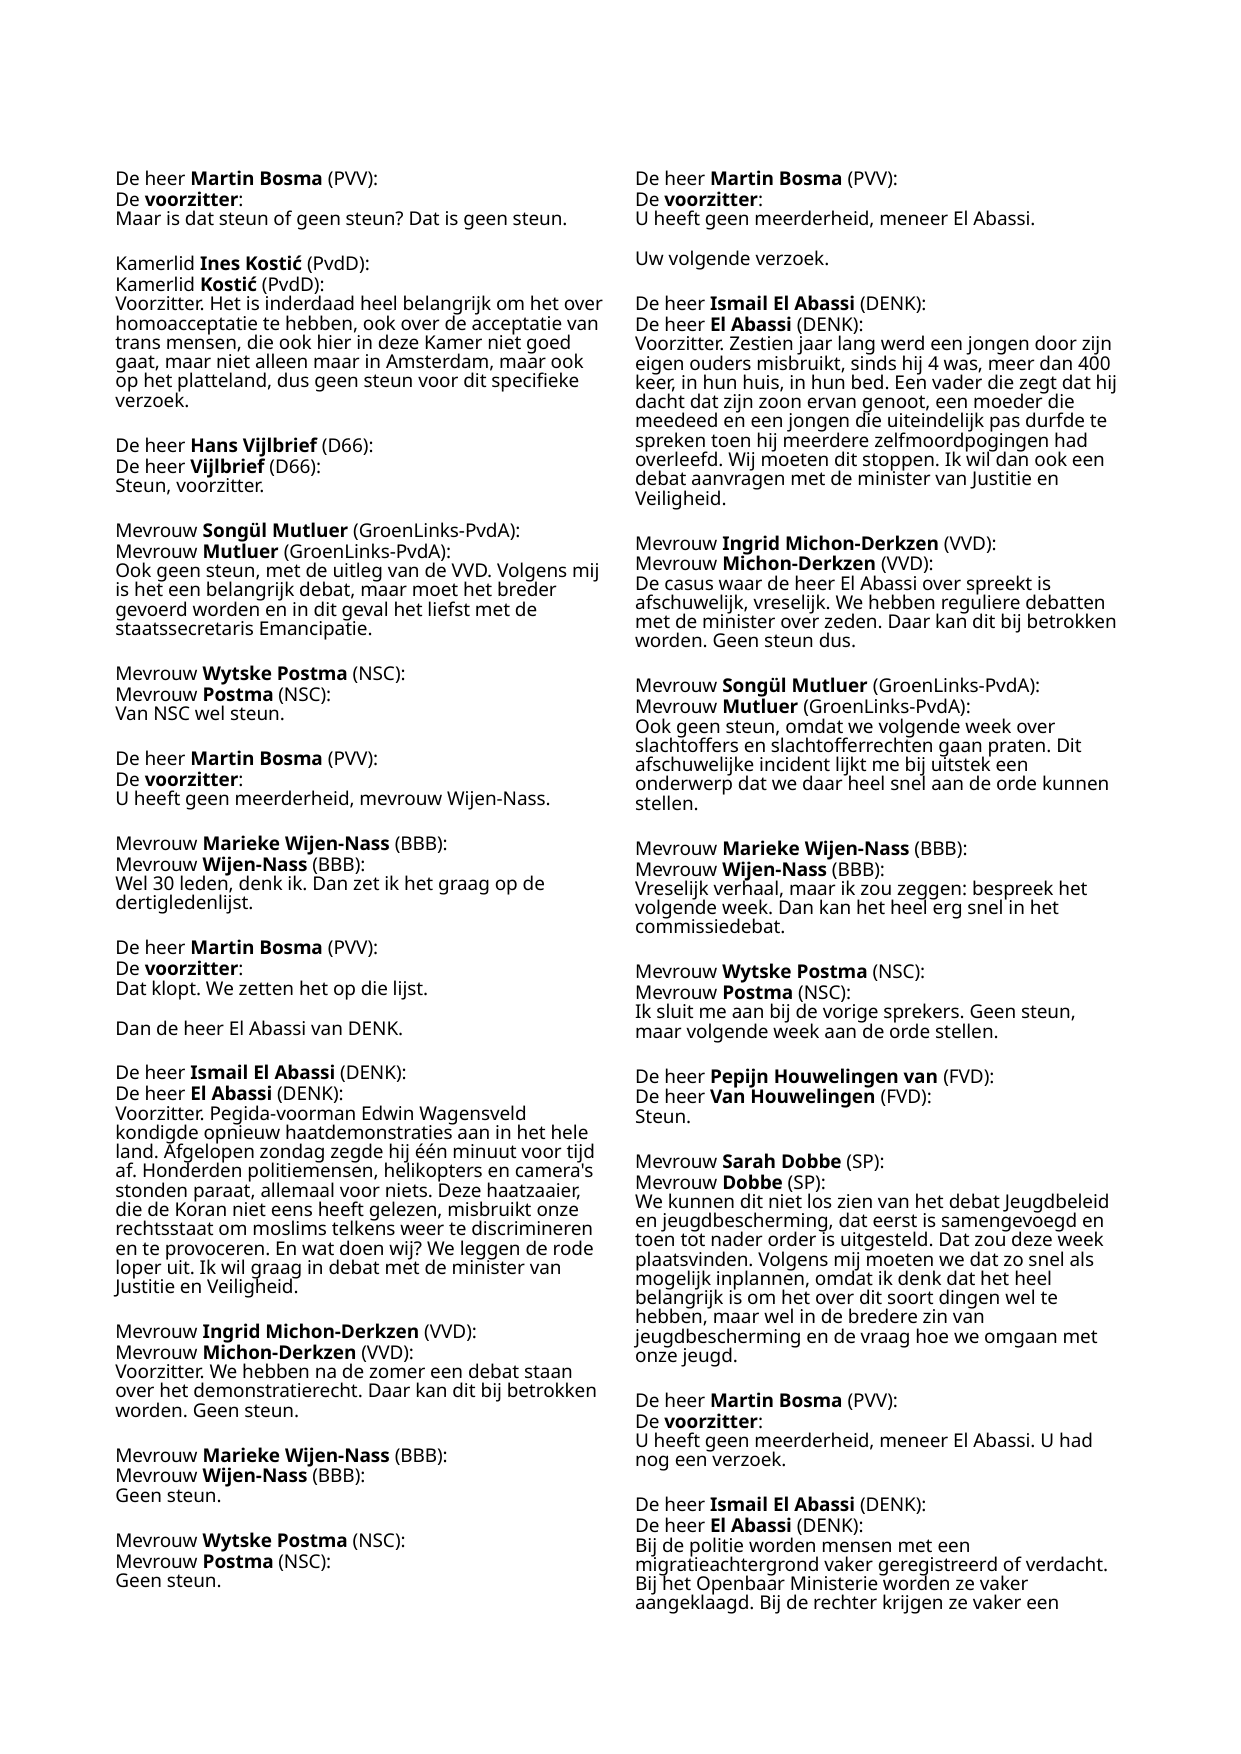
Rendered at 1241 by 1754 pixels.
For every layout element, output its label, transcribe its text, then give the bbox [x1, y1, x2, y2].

text Maar is dat steun of geen steun? Dat is geen steun. [115, 210, 605, 229]
text De voorzitter: [635, 1413, 1125, 1432]
text De voorzitter: [635, 191, 1125, 210]
text Ook geen steun, met de uitleg van de VVD. Volgens mij is het een belangrijk debat, maar moet het breder gevoerd worden en in dit geval het liefst met de staatssecretaris Emancipatie. [115, 562, 605, 639]
text Mevrouw Wytske Postma (NSC): [115, 660, 605, 686]
text Mevrouw Michon-Derkzen (VVD): [635, 555, 1125, 575]
text Wel 30 leden, denk ik. Dan zet ik het graag op de dertigledenlijst. [115, 875, 605, 914]
text Steun. [635, 1108, 1125, 1127]
text Mevrouw Postma (NSC): [635, 984, 1125, 1003]
text Voorzitter. Het is inderdaad heel belangrijk om het over homoacceptatie te hebben, ook over de acceptatie van trans mensen, die ook hier in deze Kamer niet goed gaat, maar niet alleen maar in Amsterdam, maar ook op het platteland, dus geen steun voor dit specifieke verzoek. [115, 295, 605, 411]
text Mevrouw Dobbe (SP): [635, 1174, 1125, 1193]
text We kunnen dit niet los zien van het debat Jeugdbeleid en jeugdbescherming, dat eerst is samengevoegd en toen tot nader order is uitgesteld. Dat zou deze week plaatsvinden. Volgens mij moeten we dat zo snel als mogelijk inplannen, omdat ik denk dat het heel belangrijk is om het over dit soort dingen wel te hebben, maar wel in de bredere zin van jeugdbescherming en de vraag hoe we omgaan met onze jeugd. [635, 1193, 1125, 1366]
text Mevrouw Ingrid Michon-Derkzen (VVD): [635, 530, 1125, 555]
text Ik sluit me aan bij de vorige sprekers. Geen steun, maar volgende week aan de orde stellen. [635, 1003, 1125, 1042]
text U heeft geen meerderheid, meneer El Abassi. [635, 210, 1125, 229]
text Mevrouw Postma (NSC): [115, 1553, 605, 1572]
text Mevrouw Sarah Dobbe (SP): [635, 1148, 1125, 1174]
text U heeft geen meerderheid, mevrouw Wijen-Nass. [115, 790, 605, 809]
text Mevrouw Postma (NSC): [115, 686, 605, 705]
text De heer Hans Vijlbrief (D66): [115, 432, 605, 458]
text Kamerlid Kostić (PvdD): [115, 276, 605, 295]
text De voorzitter: [115, 771, 605, 790]
text De heer El Abassi (DENK): [115, 1085, 605, 1104]
text De heer Martin Bosma (PVV): [115, 745, 605, 771]
text Mevrouw Songül Mutluer (GroenLinks-PvdA): [115, 517, 605, 543]
text De voorzitter: [115, 191, 605, 210]
text De heer Pepijn Houwelingen van (FVD): [635, 1063, 1125, 1088]
text De heer Martin Bosma (PVV): [115, 934, 605, 960]
text De casus waar de heer El Abassi over spreekt is afschuwelijk, vreselijk. We hebben reguliere debatten met de minister over zeden. Daar kan dit bij betrokken worden. Geen steun dus. [635, 575, 1125, 652]
text De heer Ismail El Abassi (DENK): [635, 1492, 1125, 1517]
text Mevrouw Wijen-Nass (BBB): [115, 856, 605, 875]
text Dan de heer El Abassi van DENK. [115, 1019, 605, 1039]
text Mevrouw Mutluer (GroenLinks-PvdA): [115, 543, 605, 562]
text Mevrouw Songül Mutluer (GroenLinks-PvdA): [635, 673, 1125, 698]
text Mevrouw Mutluer (GroenLinks-PvdA): [635, 698, 1125, 718]
text De heer El Abassi (DENK): [635, 316, 1125, 335]
text U heeft geen meerderheid, meneer El Abassi. U had nog een verzoek. [635, 1432, 1125, 1471]
text Voorzitter. Pegida-voorman Edwin Wagensveld kondigde opnieuw haatdemonstraties aan in het hele land. Afgelopen zondag zegde hij één minuut voor tijd af. Honderden politiemensen, helikopters en camera's stonden paraat, allemaal voor niets. Deze haatzaaier, die de Koran niet eens heeft gelezen, misbruikt onze rechtsstaat om moslims telkens weer te discrimineren en te provoceren. En wat doen wij? We leggen de rode loper uit. Ik wil graag in debat met de minister van Justitie en Veiligheid. [115, 1104, 605, 1297]
text Geen steun. [115, 1572, 605, 1591]
text De heer Martin Bosma (PVV): [115, 165, 605, 191]
text Mevrouw Wijen-Nass (BBB): [115, 1467, 605, 1487]
text De heer Van Houwelingen (FVD): [635, 1088, 1125, 1108]
text Bij de politie worden mensen met een migratieachtergrond vaker geregistreerd of verdacht. Bij het Openbaar Ministerie worden ze vaker aangeklaagd. Bij de rechter krijgen ze vaker een [635, 1537, 1125, 1614]
text Mevrouw Marieke Wijen-Nass (BBB): [115, 830, 605, 856]
text De heer Vijlbrief (D66): [115, 458, 605, 477]
text Mevrouw Ingrid Michon-Derkzen (VVD): [115, 1318, 605, 1344]
text Mevrouw Wijen-Nass (BBB): [635, 861, 1125, 880]
text Vreselijk verhaal, maar ik zou zeggen: bespreek het volgende week. Dan kan het heel erg snel in het commissiedebat. [635, 880, 1125, 938]
text Steun, voorzitter. [115, 477, 605, 496]
text Mevrouw Marieke Wijen-Nass (BBB): [115, 1442, 605, 1467]
text Voorzitter. Zestien jaar lang werd een jongen door zijn eigen ouders misbruikt, sinds hij 4 was, meer dan 400 keer, in hun huis, in hun bed. Een vader die zegt dat hij dacht dat zijn zoon ervan genoot, een moeder die meedeed en een jongen die uiteindelijk pas durfde te spreken toen hij meerdere zelfmoordpogingen had overleefd. Wij moeten dit stoppen. Ik wil dan ook een debat aanvragen met de minister van Justitie en Veiligheid. [635, 335, 1125, 509]
text De heer Martin Bosma (PVV): [635, 165, 1125, 191]
text Uw volgende verzoek. [635, 250, 1125, 269]
text Mevrouw Michon-Derkzen (VVD): [115, 1344, 605, 1363]
text De heer Martin Bosma (PVV): [635, 1387, 1125, 1413]
text Dat klopt. We zetten het op die lijst. [115, 979, 605, 999]
text Ook geen steun, omdat we volgende week over slachtoffers en slachtofferrechten gaan praten. Dit afschuwelijke incident lijkt me bij uitstek een onderwerp dat we daar heel snel aan de orde kunnen stellen. [635, 718, 1125, 814]
text Voorzitter. We hebben na de zomer een debat staan over het demonstratierecht. Daar kan dit bij betrokken worden. Geen steun. [115, 1363, 605, 1421]
text Mevrouw Marieke Wijen-Nass (BBB): [635, 835, 1125, 861]
text De heer Ismail El Abassi (DENK): [115, 1059, 605, 1085]
text Kamerlid Ines Kostić (PvdD): [115, 250, 605, 276]
text Mevrouw Wytske Postma (NSC): [115, 1527, 605, 1553]
text Mevrouw Wytske Postma (NSC): [635, 958, 1125, 984]
text Van NSC wel steun. [115, 705, 605, 724]
text De heer Ismail El Abassi (DENK): [635, 290, 1125, 316]
text De heer El Abassi (DENK): [635, 1517, 1125, 1537]
text De voorzitter: [115, 960, 605, 979]
text Geen steun. [115, 1487, 605, 1506]
